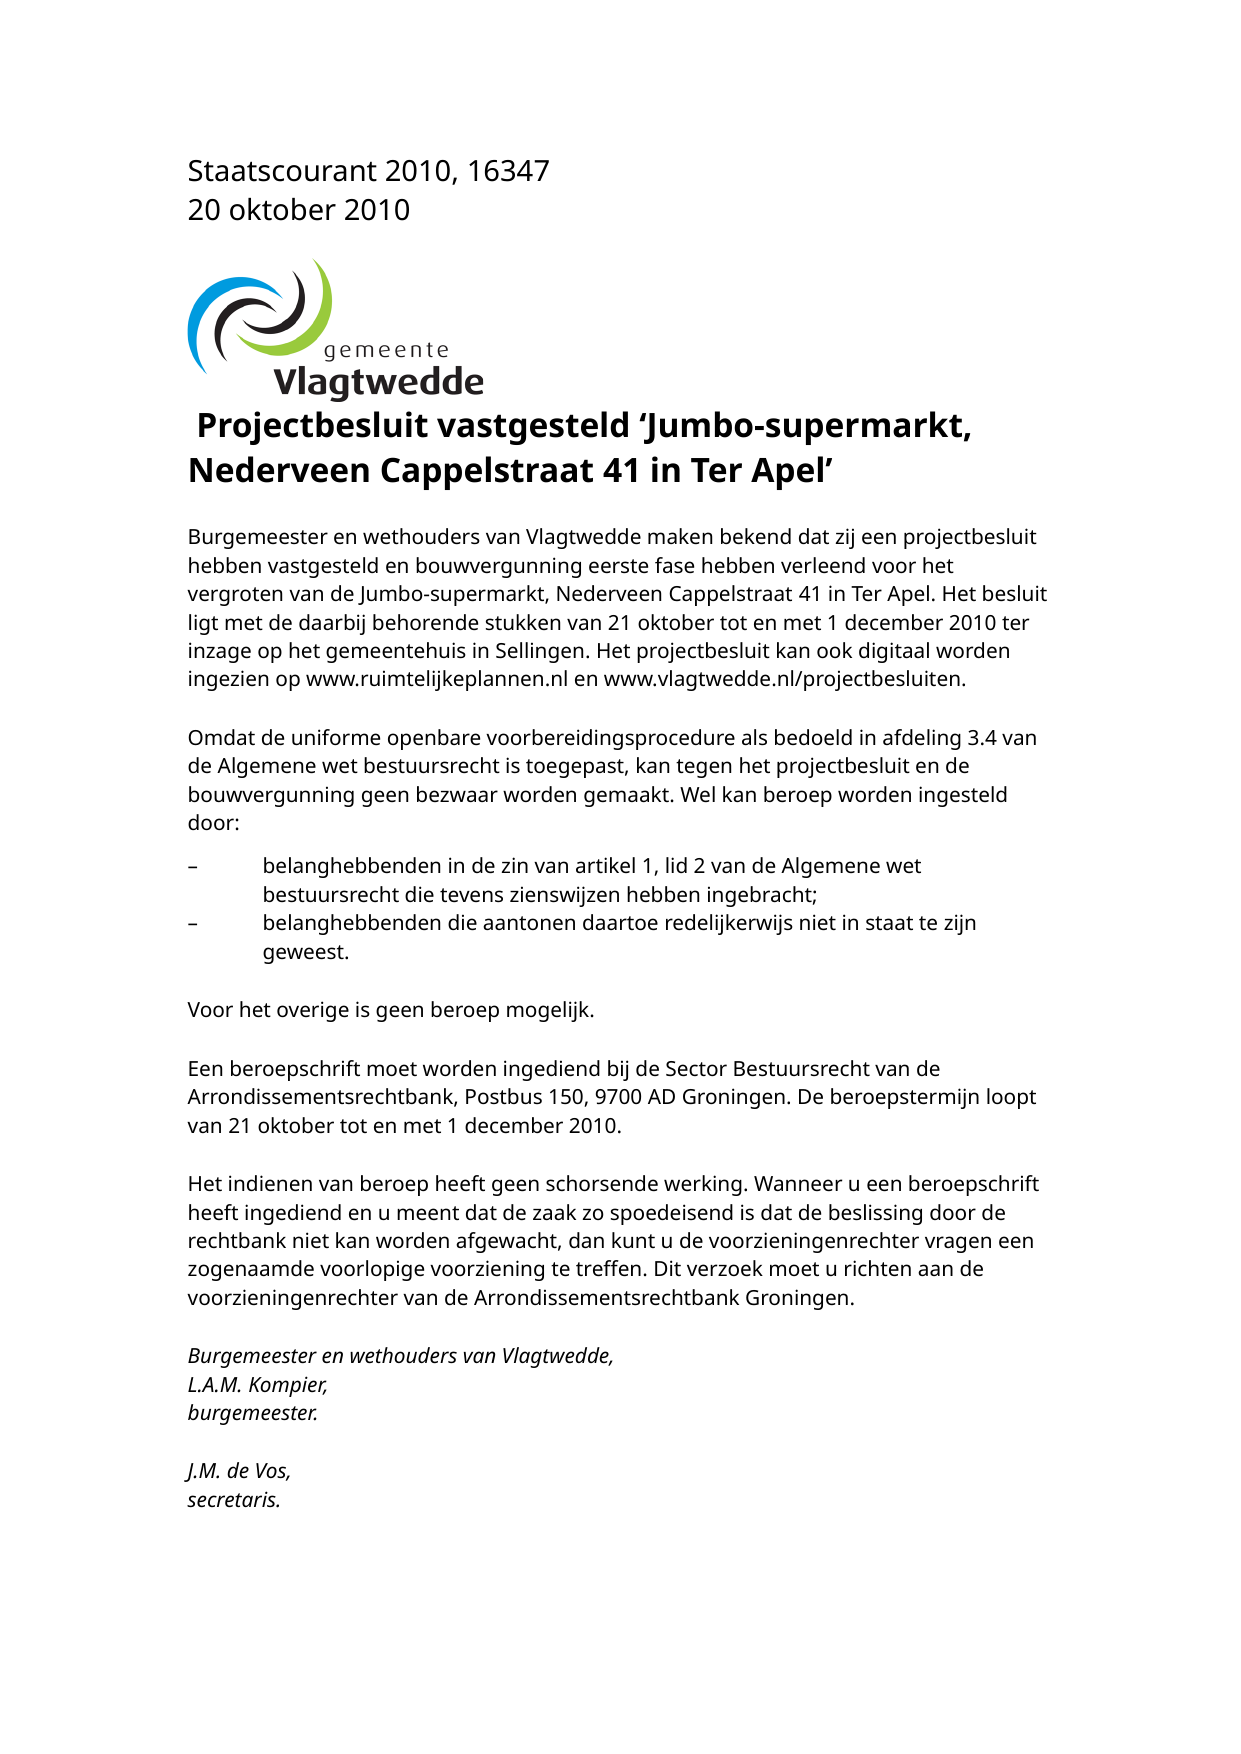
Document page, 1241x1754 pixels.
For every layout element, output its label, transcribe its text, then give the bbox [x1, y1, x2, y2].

text Het indienen van beroep heeft geen schorsende werking. Wanneer u een beroepschrift heeft ingediend en u meent dat de zaak zo spoedeisend is dat de beslissing door de rechtbank niet kan worden afgewacht, dan kunt u de voorzieningenrechter vragen een zogenaamde voorlopige voorziening te treffen. Dit verzoek moet u richten aan de voorzieningenrechter van de Arrondissementsrechtbank Groningen. [187, 1169, 1053, 1311]
text 20 oktober 2010 [187, 190, 1053, 229]
text Burgemeester en wethouders van Vlagtwedde maken bekend dat zij een projectbesluit hebben vastgesteld en bouwvergunning eerste fase hebben verleend voor het vergroten van de Jumbo-supermarkt, Nederveen Cappelstraat 41 in Ter Apel. Het besluit ligt met de daarbij behorende stukken van 21 oktober tot en met 1 december 2010 ter inzage op het gemeentehuis in Sellingen. Het projectbesluit kan ook digitaal worden ingezien op www.ruimtelijkeplannen.nl en www.vlagtwedde.nl/projectbesluiten. [187, 522, 1053, 693]
text burgemeester. [187, 1398, 1053, 1427]
list belanghebbenden die aantonen daartoe redelijkerwijs niet in staat te zijn geweest. [187, 908, 1053, 965]
text secretaris. [187, 1485, 1053, 1513]
text J.M. de Vos, [187, 1457, 1053, 1485]
text Een beroepschrift moet worden ingediend bij de Sector Bestuursrecht van de Arrondissementsrechtbank, Postbus 150, 9700 AD Groningen. De beroepstermijn loopt van 21 oktober tot en met 1 december 2010. [187, 1054, 1053, 1139]
text Voor het overige is geen beroep mogelijk. [187, 995, 1053, 1024]
text Omdat de uniforme openbare voorbereidingsprocedure als bedoeld in afdeling 3.4 van de Algemene wet bestuursrecht is toegepast, kan tegen het projectbesluit en de bouwvergunning geen bezwaar worden gemaakt. Wel kan beroep worden ingesteld door: [187, 723, 1053, 837]
text Burgemeester en wethouders van Vlagtwedde, [187, 1341, 1053, 1370]
text L.A.M. Kompier, [187, 1370, 1053, 1398]
picture [187, 258, 484, 402]
text Staatscourant 2010, 16347 [187, 150, 1053, 190]
list belanghebbenden in de zin van artikel 1, lid 2 van de Algemene wet bestuursrecht die tevens zienswijzen hebben ingebracht; [187, 852, 1053, 908]
subtitle Projectbesluit vastgesteld ‘Jumbo-supermarkt, Nederveen Cappelstraat 41 in Ter Apel’ [187, 271, 1053, 492]
